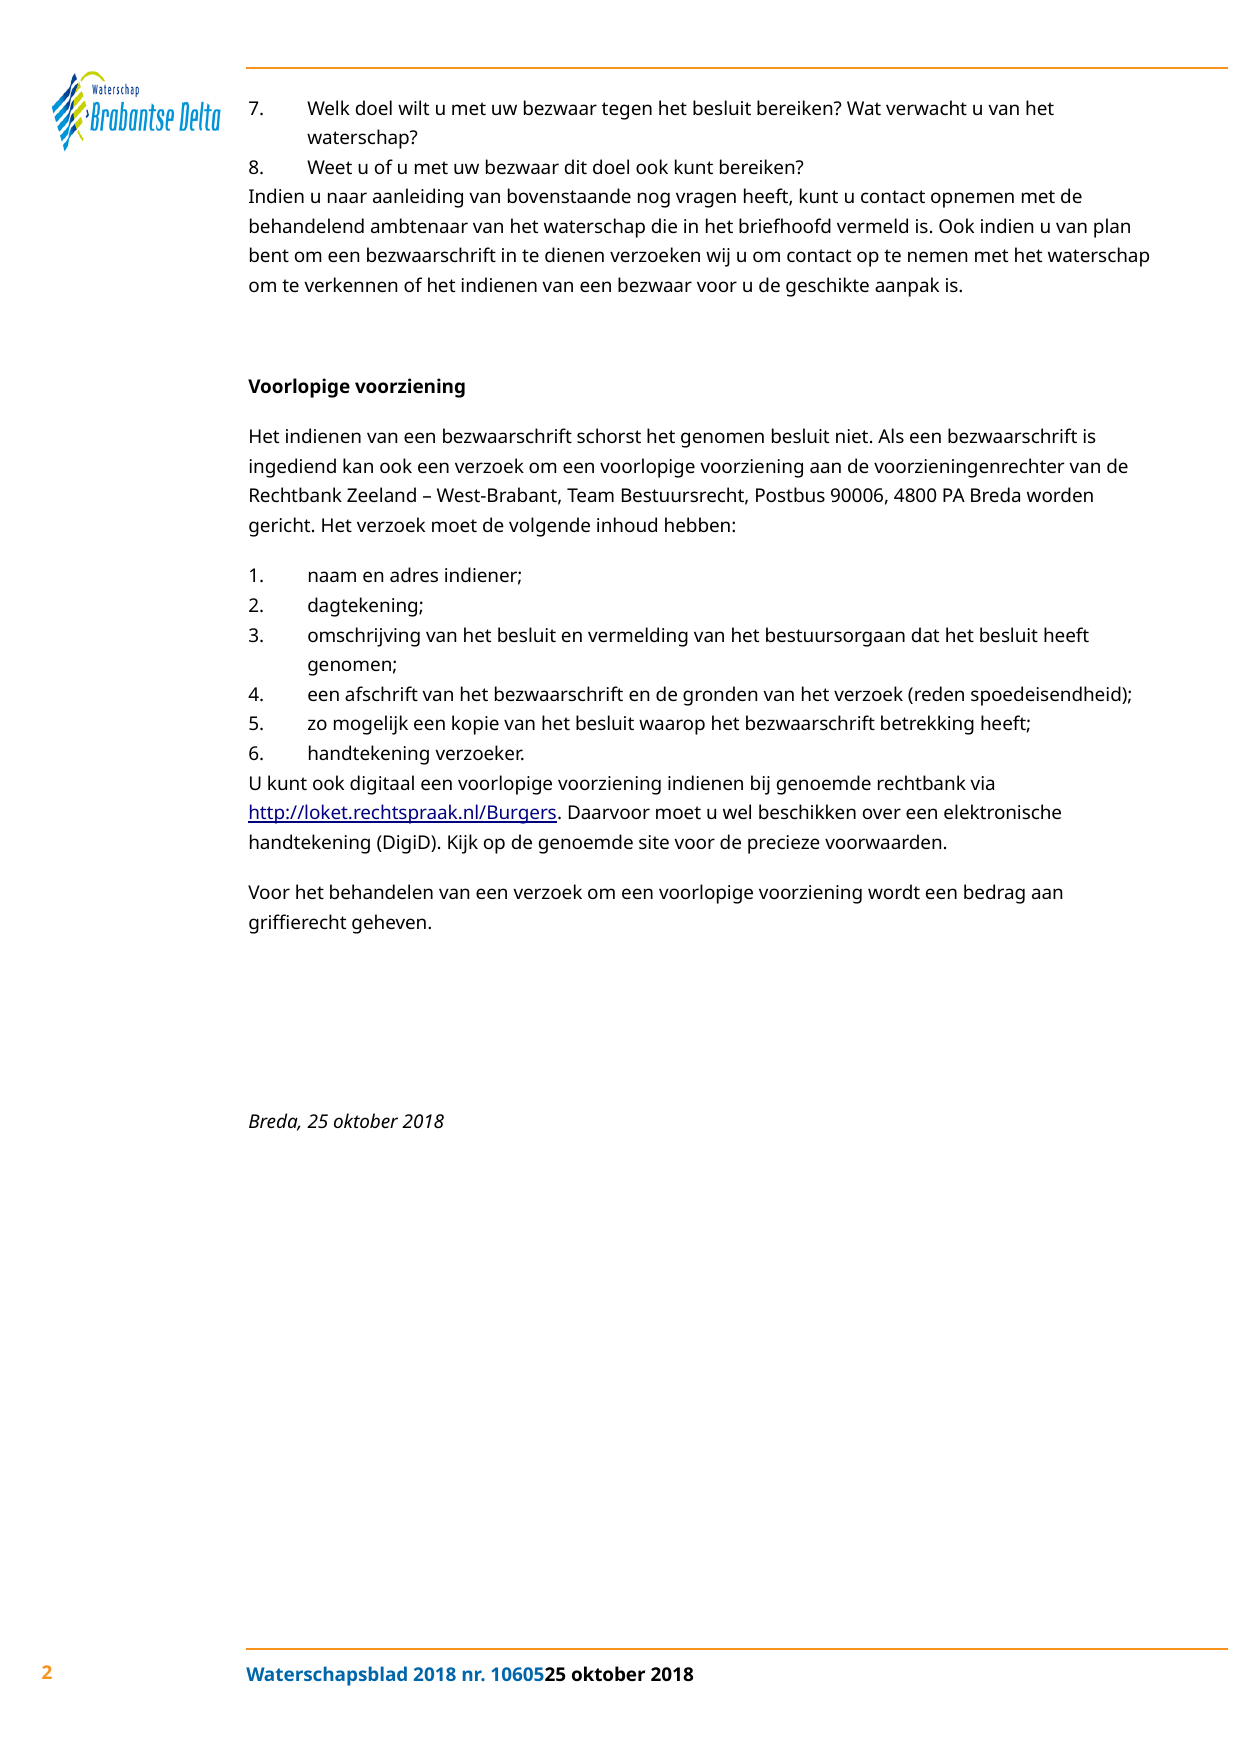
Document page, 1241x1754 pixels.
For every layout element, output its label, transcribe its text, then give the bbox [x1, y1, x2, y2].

list handtekening verzoeker. [248, 740, 1152, 766]
list Welk doel wilt u met uw bezwaar tegen het besluit bereiken? Wat verwacht u van het waterschap? [248, 95, 1152, 150]
list naam en adres indiener; [248, 563, 1152, 588]
text Voorlopige voorziening [248, 373, 1152, 399]
list omschrijving van het besluit en vermelding van het bestuursorgaan dat het besluit heeft genomen; [248, 622, 1152, 677]
list Weet u of u met uw bezwaar dit doel ook kunt bereiken? [248, 154, 1152, 180]
text Voor het behandelen van een verzoek om een voorlopige voorziening wordt een bedrag aan griffierecht geheven. [248, 879, 1152, 935]
list zo mogelijk een kopie van het besluit waarop het bezwaarschrift betrekking heeft; [248, 711, 1152, 736]
picture [41, 47, 231, 172]
list dagtekening; [248, 592, 1152, 618]
list een afschrift van het bezwaarschrift en de gronden van het verzoek (reden spoedeisendheid); [248, 681, 1152, 707]
text U kunt ook digitaal een voorlopige voorziening indienen bij genoemde rechtbank via http://loket.rechtspraak.nl/Burgers. Daarvoor moet u wel beschikken over een elektronische handtekening (DigiD). Kijk op de genoemde site voor de precieze voorwaarden. [248, 770, 1152, 855]
text Indien u naar aanleiding van bovenstaande nog vragen heeft, kunt u contact opnemen met de behandelend ambtenaar van het waterschap die in het briefhoofd vermeld is. Ook indien u van plan bent om een bezwaarschrift in te dienen verzoeken wij u om contact op te nemen met het waterschap om te verkennen of het indienen van een bezwaar voor u de geschikte aanpak is. [248, 183, 1152, 298]
text Breda, 25 oktober 2018 [248, 1108, 1152, 1134]
text Het indienen van een bezwaarschrift schorst het genomen besluit niet. Als een bezwaarschrift is ingediend kan ook een verzoek om een voorlopige voorziening aan de voorzieningenrechter van de Rechtbank Zeeland – West-Brabant, Team Bestuursrecht, Postbus 90006, 4800 PA Breda worden gericht. Het verzoek moet de volgende inhoud hebben: [248, 423, 1152, 538]
